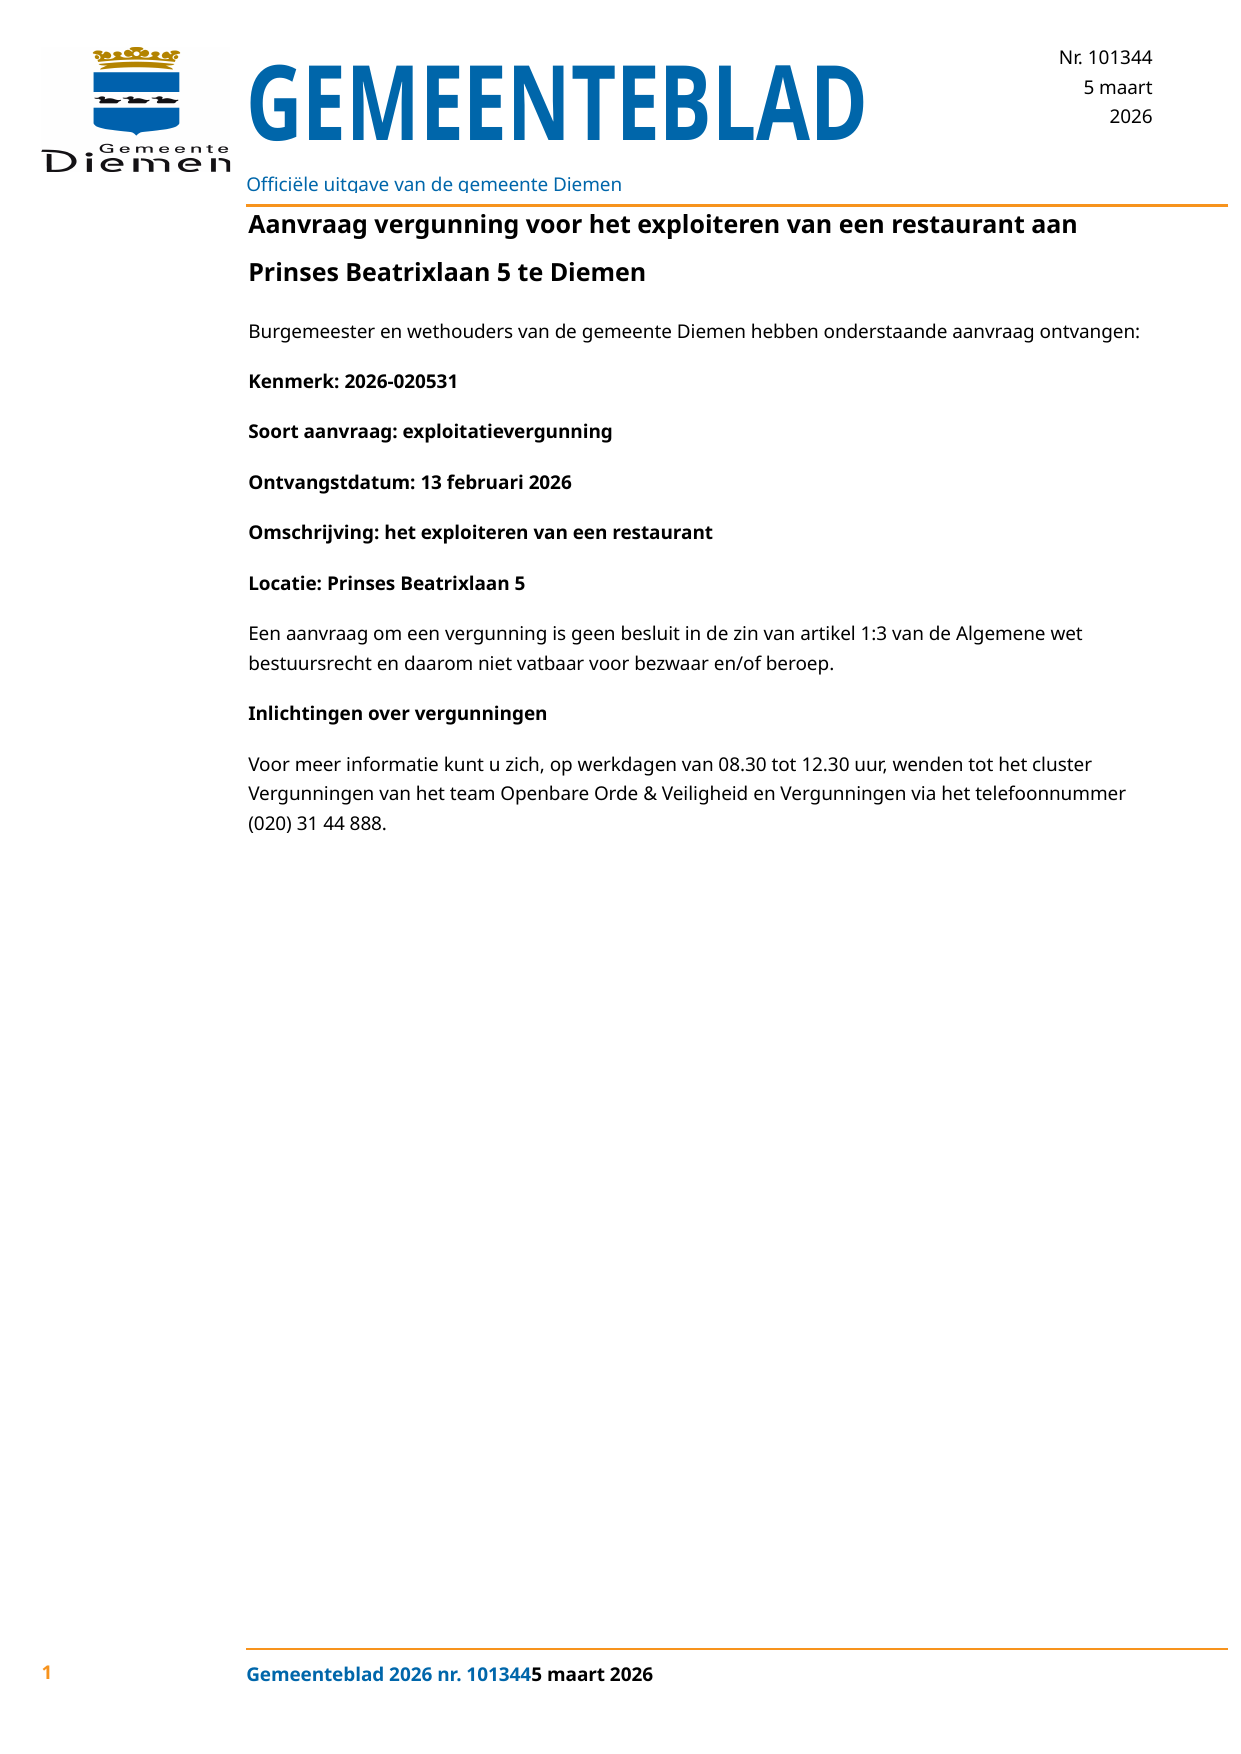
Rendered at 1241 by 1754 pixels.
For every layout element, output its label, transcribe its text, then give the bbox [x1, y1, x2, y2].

text Locatie: Prinses Beatrixlaan 5 [248, 570, 1152, 596]
text Inlichtingen over vergunningen [248, 700, 1152, 726]
text Aanvraag vergunning voor het exploiteren van een restaurant aan Prinses Beatrixlaan 5 te Diemen [248, 207, 1152, 288]
text Ontvangstdatum: 13 februari 2026 [248, 469, 1152, 495]
text Omschrijving: het exploiteren van een restaurant [248, 519, 1152, 545]
text Burgemeester en wethouders van de gemeente Diemen hebben onderstaande aanvraag ontvangen: [248, 318, 1152, 344]
text Kenmerk: 2026-020531 [248, 368, 1152, 394]
text Een aanvraag om een vergunning is geen besluit in de zin van artikel 1:3 van de Algemene wet bestuursrecht en daarom niet vatbaar voor bezwaar en/of beroep. [248, 620, 1152, 676]
text Voor meer informatie kunt u zich, op werkdagen van 08.30 tot 12.30 uur, wenden tot het cluster Vergunningen van het team Openbare Orde & Veiligheid en Vergunningen via het telefoonnummer (020) 31 44 888. [248, 751, 1152, 836]
text Soort aanvraag: exploitatievergunning [248, 419, 1152, 444]
picture [41, 47, 231, 172]
